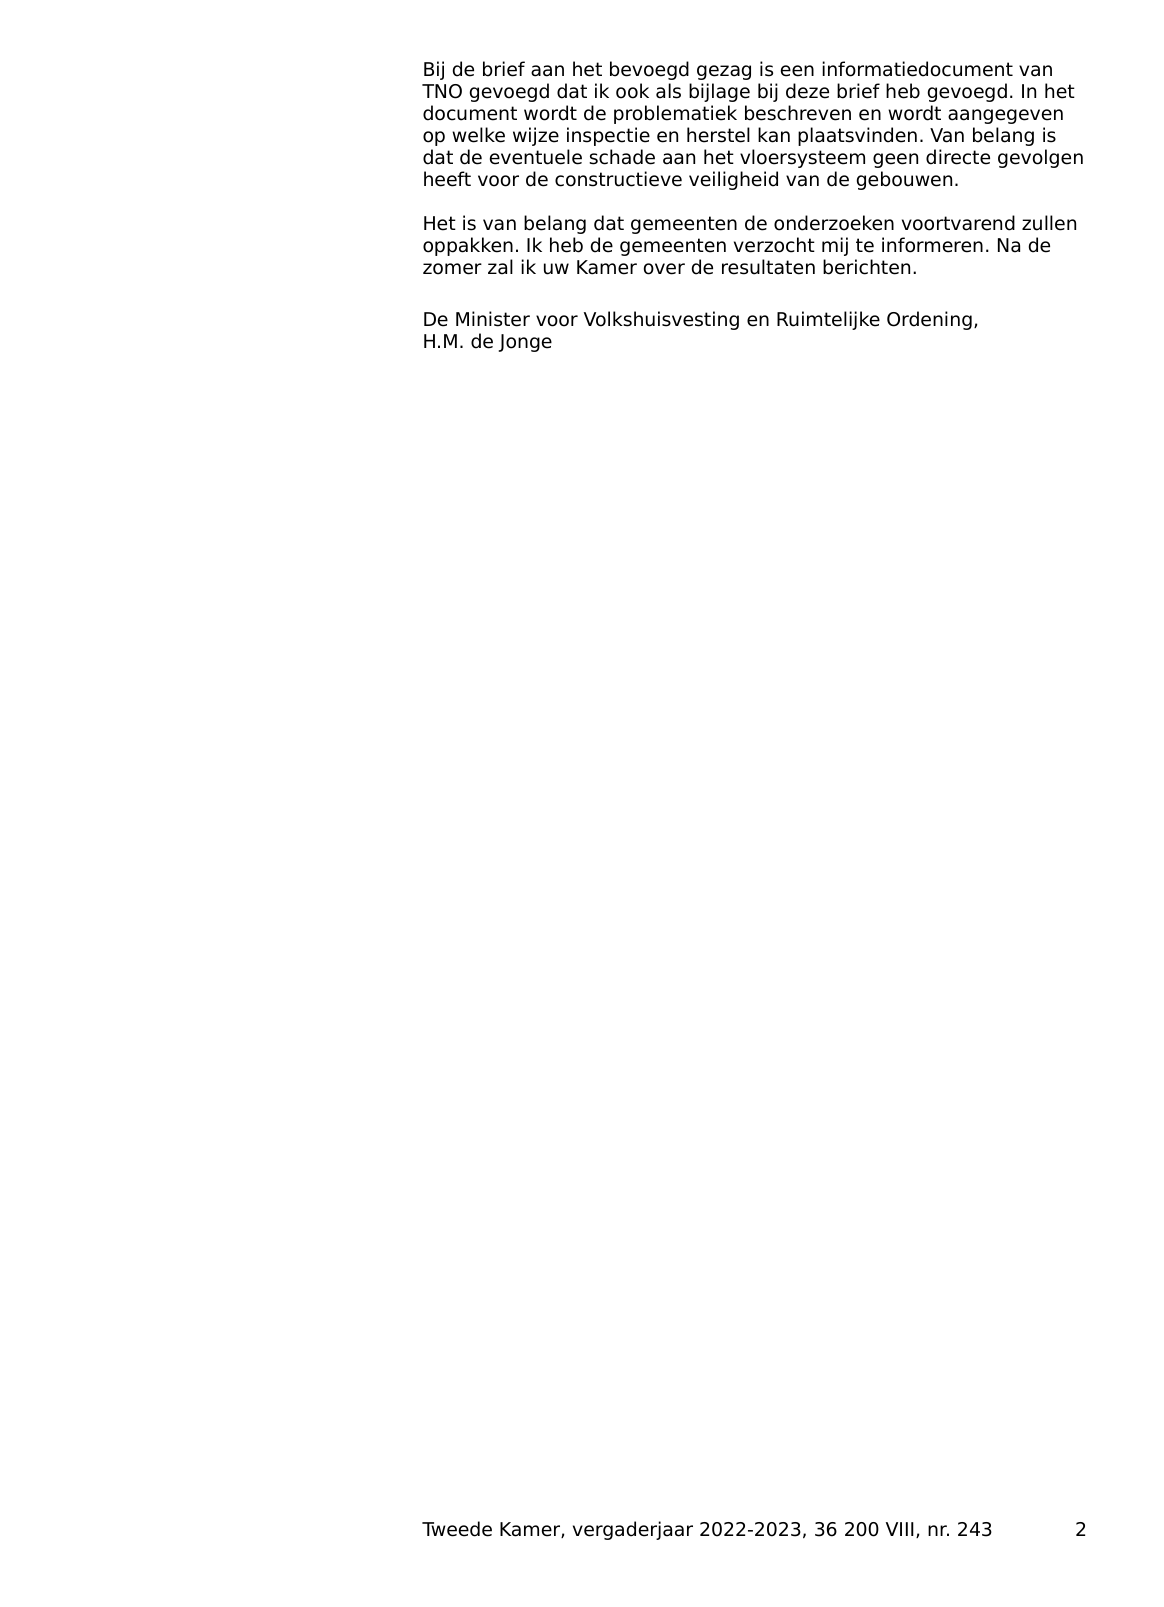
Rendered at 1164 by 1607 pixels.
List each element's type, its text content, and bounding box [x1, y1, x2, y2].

text De Minister voor Volkshuisvesting en Ruimtelijke Ordening, H.M. de Jonge [422, 309, 1087, 353]
text Het is van belang dat gemeenten de onderzoeken voortvarend zullen oppakken. Ik heb de gemeenten verzocht mij te informeren. Na de zomer zal ik uw Kamer over de resultaten berichten. [422, 213, 1087, 279]
text Bij de brief aan het bevoegd gezag is een informatiedocument van TNO gevoegd dat ik ook als bijlage bij deze brief heb gevoegd. In het document wordt de problematiek beschreven en wordt aangegeven op welke wijze inspectie en herstel kan plaatsvinden. Van belang is dat de eventuele schade aan het vloersysteem geen directe gevolgen heeft voor de constructieve veiligheid van de gebouwen. [422, 59, 1087, 191]
